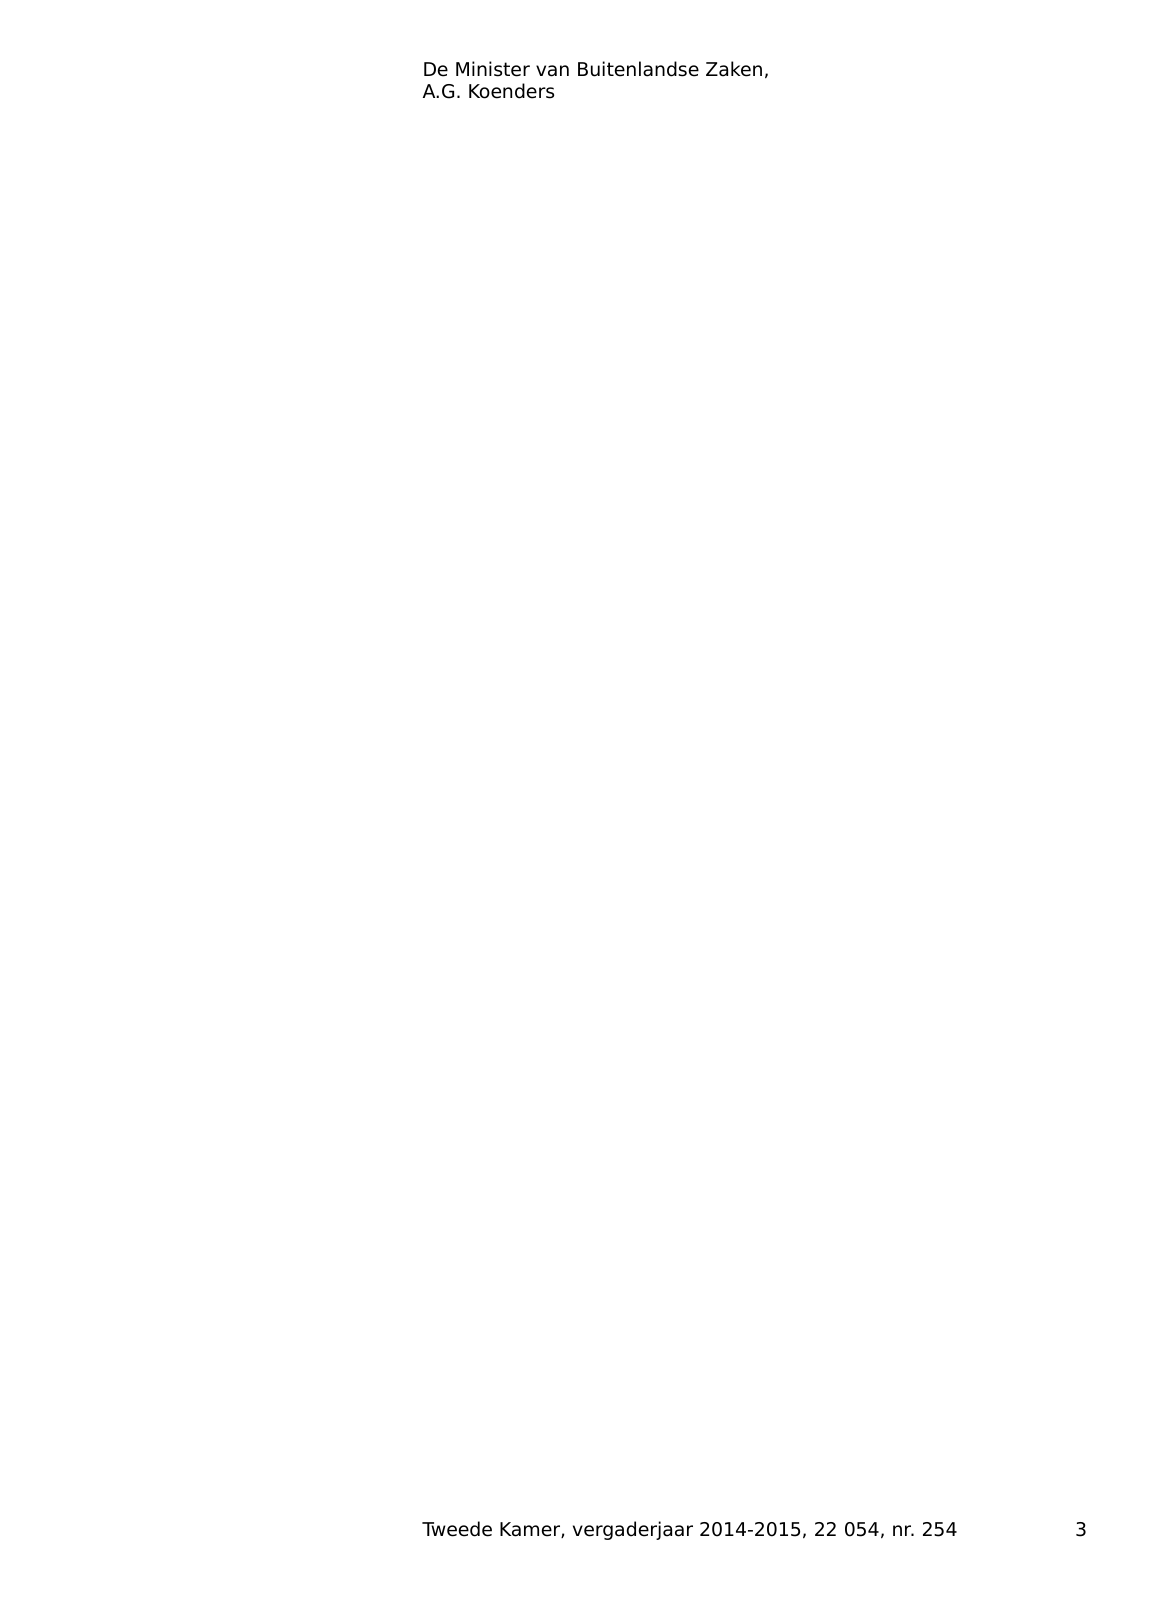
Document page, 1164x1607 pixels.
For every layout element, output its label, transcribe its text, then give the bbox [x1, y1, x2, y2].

text De Minister van Buitenlandse Zaken, A.G. Koenders [422, 59, 1087, 103]
